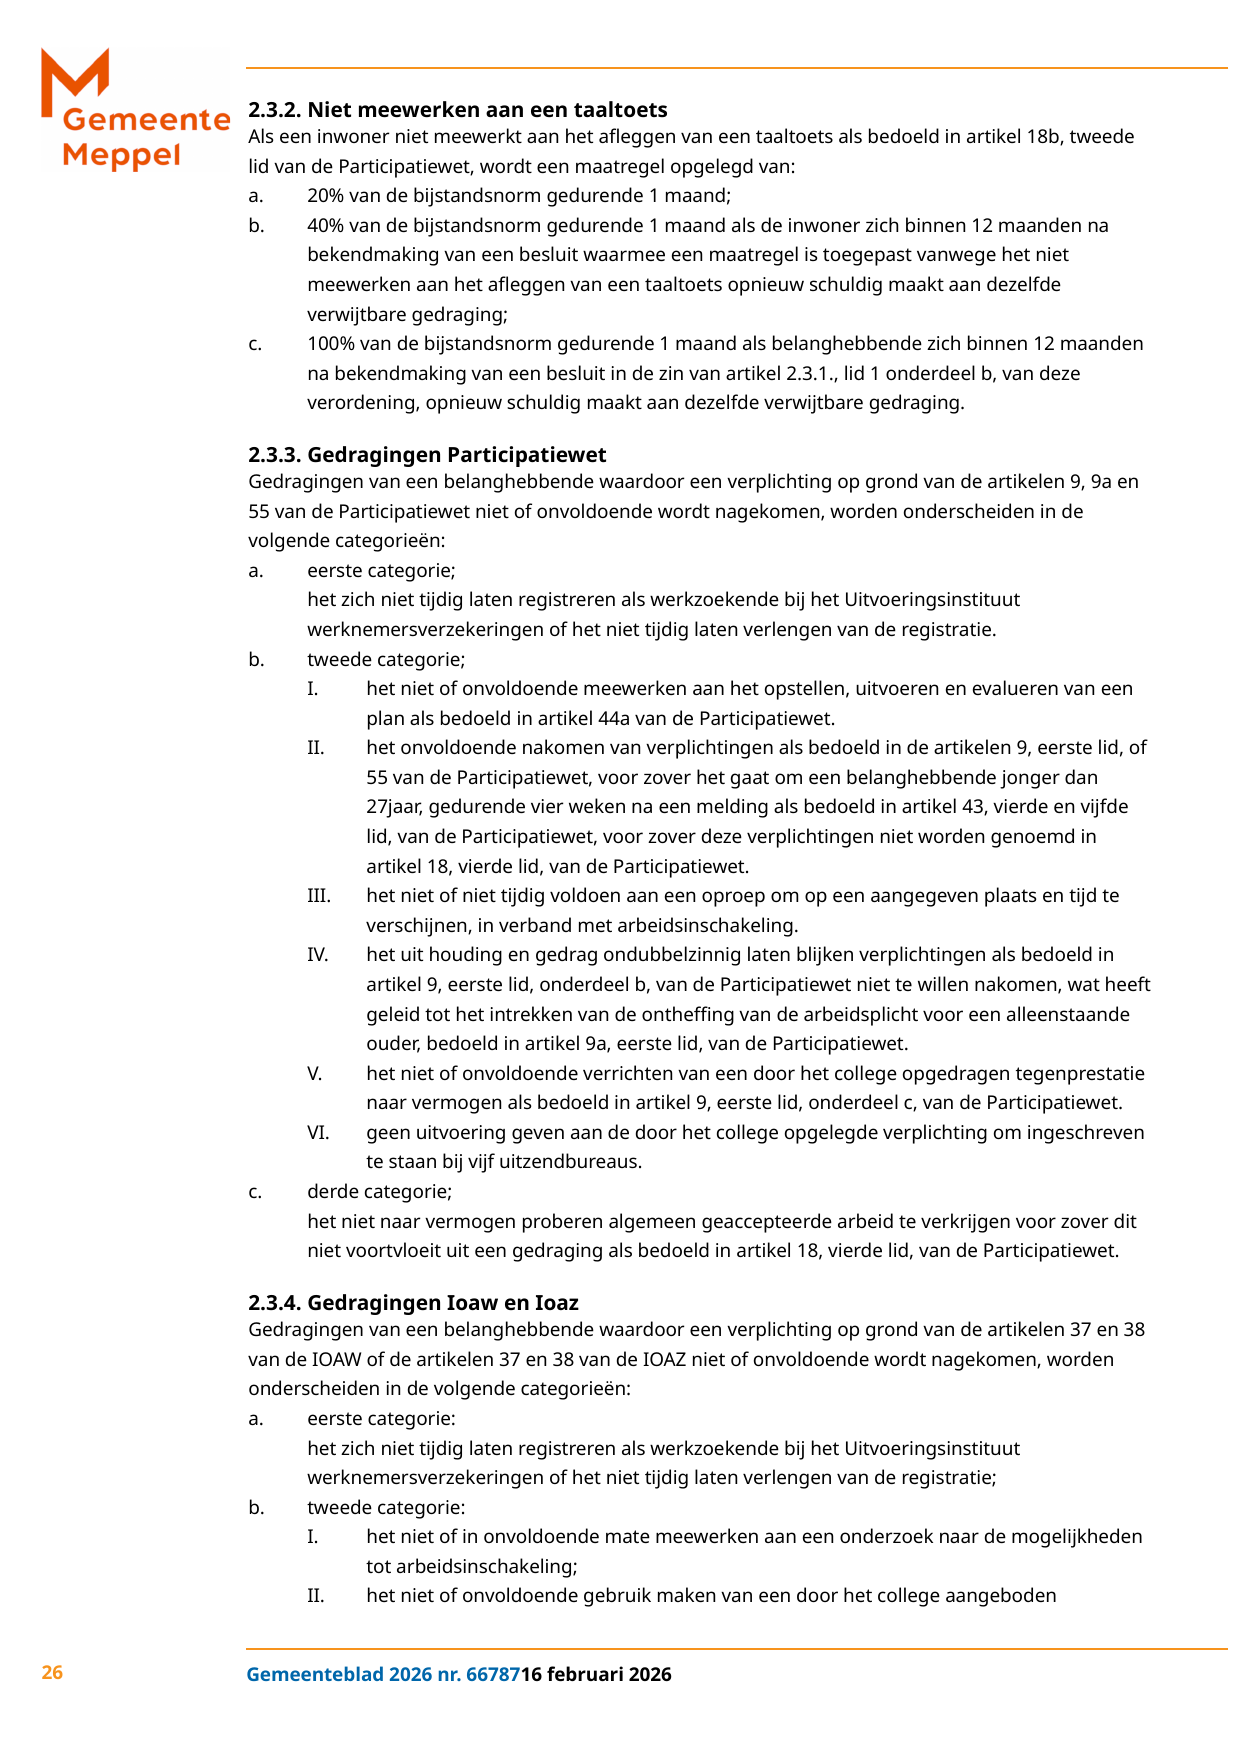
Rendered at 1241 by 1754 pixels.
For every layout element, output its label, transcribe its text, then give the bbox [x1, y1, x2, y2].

list tweede categorie: [248, 1494, 1152, 1519]
list geen uitvoering geven aan de door het college opgelegde verplichting om ingeschreven te staan bij vijf uitzendbureaus. [307, 1119, 1152, 1174]
list het zich niet tijdig laten registreren als werkzoekende bij het Uitvoeringsinstituut werknemersverzekeringen of het niet tijdig laten verlengen van de registratie; [248, 1435, 1152, 1490]
list eerste categorie: [248, 1405, 1152, 1431]
list eerste categorie; [248, 557, 1152, 583]
text Gedragingen van een belanghebbende waardoor een verplichting op grond van de artikelen 9, 9a en 55 van de Participatiewet niet of onvoldoende wordt nagekomen, worden onderscheiden in de volgende categorieën: [248, 468, 1152, 553]
list het niet of onvoldoende meewerken aan het opstellen, uitvoeren en evalueren van een plan als bedoeld in artikel 44a van de Participatiewet. [307, 675, 1152, 731]
list 20% van de bijstandsnorm gedurende 1 maand; [248, 182, 1152, 208]
list het niet of onvoldoende verrichten van een door het college opgedragen tegenprestatie naar vermogen als bedoeld in artikel 9, eerste lid, onderdeel c, van de Participatiewet. [307, 1060, 1152, 1115]
list tweede categorie; [248, 646, 1152, 672]
text 2.3.2. Niet meewerken aan een taaltoets [248, 95, 1152, 123]
list 100% van de bijstandsnorm gedurende 1 maand als belanghebbende zich binnen 12 maanden na bekendmaking van een besluit in de zin van artikel 2.3.1., lid 1 onderdeel b, van deze verordening, opnieuw schuldig maakt aan dezelfde verwijtbare gedraging. [248, 330, 1152, 415]
text 2.3.4. Gedragingen Ioaw en Ioaz [248, 1288, 1152, 1316]
text 2.3.3. Gedragingen Participatiewet [248, 440, 1152, 468]
list het niet of onvoldoende gebruik maken van een door het college aangeboden [307, 1583, 1152, 1608]
list het onvoldoende nakomen van verplichtingen als bedoeld in de artikelen 9, eerste lid, of 55 van de Participatiewet, voor zover het gaat om een belanghebbende jonger dan 27jaar, gedurende vier weken na een melding als bedoeld in artikel 43, vierde en vijfde lid, van de Participatiewet, voor zover deze verplichtingen niet worden genoemd in artikel 18, vierde lid, van de Participatiewet. [307, 734, 1152, 879]
list het zich niet tijdig laten registreren als werkzoekende bij het Uitvoeringsinstituut werknemersverzekeringen of het niet tijdig laten verlengen van de registratie. [248, 587, 1152, 642]
list het niet of niet tijdig voldoen aan een oproep om op een aangegeven plaats en tijd te verschijnen, in verband met arbeidsinschakeling. [307, 882, 1152, 938]
text Gedragingen van een belanghebbende waardoor een verplichting op grond van de artikelen 37 en 38 van de IOAW of de artikelen 37 en 38 van de IOAZ niet of onvoldoende wordt nagekomen, worden onderscheiden in de volgende categorieën: [248, 1316, 1152, 1401]
list het uit houding en gedrag ondubbelzinnig laten blijken verplichtingen als bedoeld in artikel 9, eerste lid, onderdeel b, van de Participatiewet niet te willen nakomen, wat heeft geleid tot het intrekken van de ontheffing van de arbeidsplicht voor een alleenstaande ouder, bedoeld in artikel 9a, eerste lid, van de Participatiewet. [307, 942, 1152, 1056]
list het niet of in onvoldoende mate meewerken aan een onderzoek naar de mogelijkheden tot arbeidsinschakeling; [307, 1523, 1152, 1579]
list 40% van de bijstandsnorm gedurende 1 maand als de inwoner zich binnen 12 maanden na bekendmaking van een besluit waarmee een maatregel is toegepast vanwege het niet meewerken aan het afleggen van een taaltoets opnieuw schuldig maakt aan dezelfde verwijtbare gedraging; [248, 212, 1152, 326]
list derde categorie; [248, 1178, 1152, 1204]
text Als een inwoner niet meewerkt aan het afleggen van een taaltoets als bedoeld in artikel 18b, tweede lid van de Participatiewet, wordt een maatregel opgelegd van: [248, 123, 1152, 178]
list het niet naar vermogen proberen algemeen geaccepteerde arbeid te verkrijgen voor zover dit niet voortvloeit uit een gedraging als bedoeld in artikel 18, vierde lid, van de Participatiewet. [248, 1208, 1152, 1263]
picture [41, 47, 231, 172]
